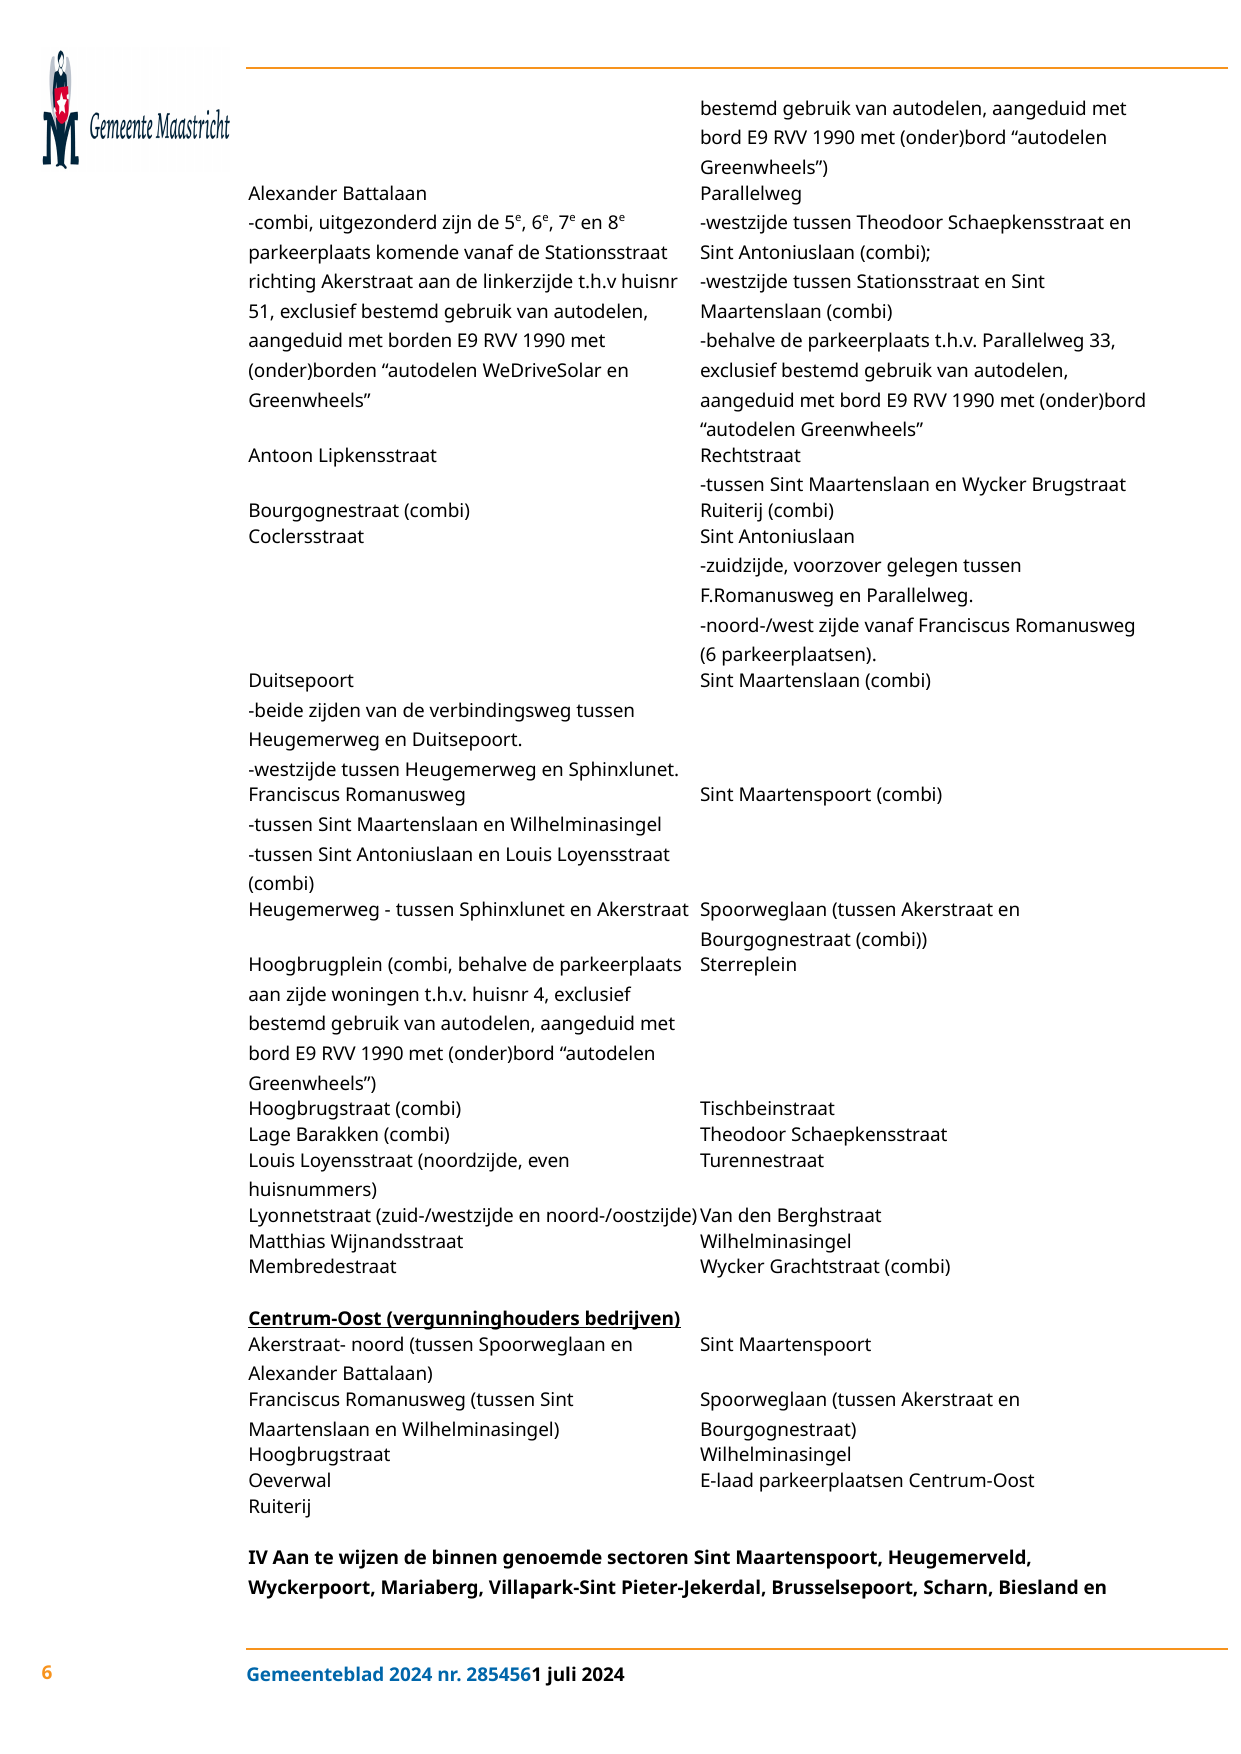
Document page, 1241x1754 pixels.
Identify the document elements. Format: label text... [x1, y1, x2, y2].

table_cell Coclersstraat [248, 523, 700, 667]
table_cell Sint Maartenspoort (combi) [700, 782, 1152, 896]
table_cell Wycker Grachtstraat (combi) [700, 1254, 1152, 1279]
table_cell Ruiterij (combi) [700, 498, 1152, 523]
table_cell [700, 1493, 1152, 1519]
table_cell Van den Berghstraat [700, 1202, 1152, 1228]
table_cell Lyonnetstraat (zuid-/westzijde en noord-/oostzijde) [248, 1202, 700, 1228]
table_cell Rechtstraat -tussen Sint Maartenslaan en Wycker Brugstraat [700, 442, 1152, 497]
table_cell Wilhelminasingel [700, 1228, 1152, 1254]
table_cell Parallelweg -westzijde tussen Theodoor Schaepkensstraat en Sint Antoniuslaan (combi); -westzijde tussen Stationsstraat en Sint Maartenslaan (combi) -behalve de parkeerplaats t.h.v. Parallelweg 33, exclusief bestemd gebruik van autodelen, aangeduid met bord E9 RVV 1990 met (onder)bord “autodelen Greenwheels” [700, 180, 1152, 442]
table_cell Lage Barakken (combi) [248, 1121, 700, 1147]
table_cell Membredestraat [248, 1254, 700, 1279]
table_cell Wilhelminasingel [700, 1442, 1152, 1467]
table_cell Hoogbrugstraat [248, 1442, 700, 1467]
table_cell Franciscus Romanusweg -tussen Sint Maartenslaan en Wilhelminasingel -tussen Sint Antoniuslaan en Louis Loyensstraat (combi) [248, 782, 700, 896]
table_cell Franciscus Romanusweg (tussen Sint Maartenslaan en Wilhelminasingel) [248, 1386, 700, 1442]
table_cell Turennestraat [700, 1147, 1152, 1202]
picture [41, 47, 231, 172]
table_cell [248, 95, 700, 180]
table_cell Oeverwal [248, 1467, 700, 1493]
table_cell Sint Maartenslaan (combi) [700, 667, 1152, 782]
table_cell E-laad parkeerplaatsen Centrum-Oost [700, 1467, 1152, 1493]
table_cell Louis Loyensstraat (noordzijde, even huisnummers) [248, 1147, 700, 1202]
table_cell IV Aan te wijzen de binnen genoemde sectoren Sint Maartenspoort, Heugemerveld, Wyckerpoort, Mariaberg, Villapark-Sint Pieter-Jekerdal, Brusselsepoort, Scharn, Biesland en [248, 1545, 1152, 1600]
table_cell [248, 1280, 700, 1305]
table_cell Heugemerweg - tussen Sphinxlunet en Akerstraat [248, 896, 700, 951]
table_cell Sterreplein [700, 951, 1152, 1096]
table_cell [700, 1280, 1152, 1305]
table_cell Sint Maartenspoort [700, 1331, 1152, 1386]
table_cell Bourgognestraat (combi) [248, 498, 700, 523]
table_cell Centrum-Oost (vergunninghouders bedrijven) [248, 1305, 1152, 1331]
table_cell Sint Antoniuslaan -zuidzijde, voorzover gelegen tussen F.Romanusweg en Parallelweg. -noord-/west zijde vanaf Franciscus Romanusweg (6 parkeerplaatsen). [700, 523, 1152, 667]
table_cell Duitsepoort -beide zijden van de verbindingsweg tussen Heugemerweg en Duitsepoort. -westzijde tussen Heugemerweg en Sphinxlunet. [248, 667, 700, 782]
table_cell Tischbeinstraat [700, 1096, 1152, 1121]
table_cell Hoogbrugplein (combi, behalve de parkeerplaats aan zijde woningen t.h.v. huisnr 4, exclusief bestemd gebruik van autodelen, aangeduid met bord E9 RVV 1990 met (onder)bord “autodelen Greenwheels”) [248, 951, 700, 1096]
table_cell Alexander Battalaan -combi, uitgezonderd zijn de 5e, 6e, 7e en 8e parkeerplaats komende vanaf de Stationsstraat richting Akerstraat aan de linkerzijde t.h.v huisnr 51, exclusief bestemd gebruik van autodelen, aangeduid met borden E9 RVV 1990 met (onder)borden “autodelen WeDriveSolar en Greenwheels” [248, 180, 700, 442]
table_cell [248, 1519, 1152, 1544]
table_cell Theodoor Schaepkensstraat [700, 1121, 1152, 1147]
table_cell Spoorweglaan (tussen Akerstraat en Bourgognestraat (combi)) [700, 896, 1152, 951]
table_cell Akerstraat- noord (tussen Spoorweglaan en Alexander Battalaan) [248, 1331, 700, 1386]
table_cell bestemd gebruik van autodelen, aangeduid met bord E9 RVV 1990 met (onder)bord “autodelen Greenwheels”) [700, 95, 1152, 180]
table_cell Spoorweglaan (tussen Akerstraat en Bourgognestraat) [700, 1386, 1152, 1442]
table_cell Ruiterij [248, 1493, 700, 1519]
table_cell Matthias Wijnandsstraat [248, 1228, 700, 1254]
table_cell Hoogbrugstraat (combi) [248, 1096, 700, 1121]
table_cell Antoon Lipkensstraat [248, 442, 700, 497]
